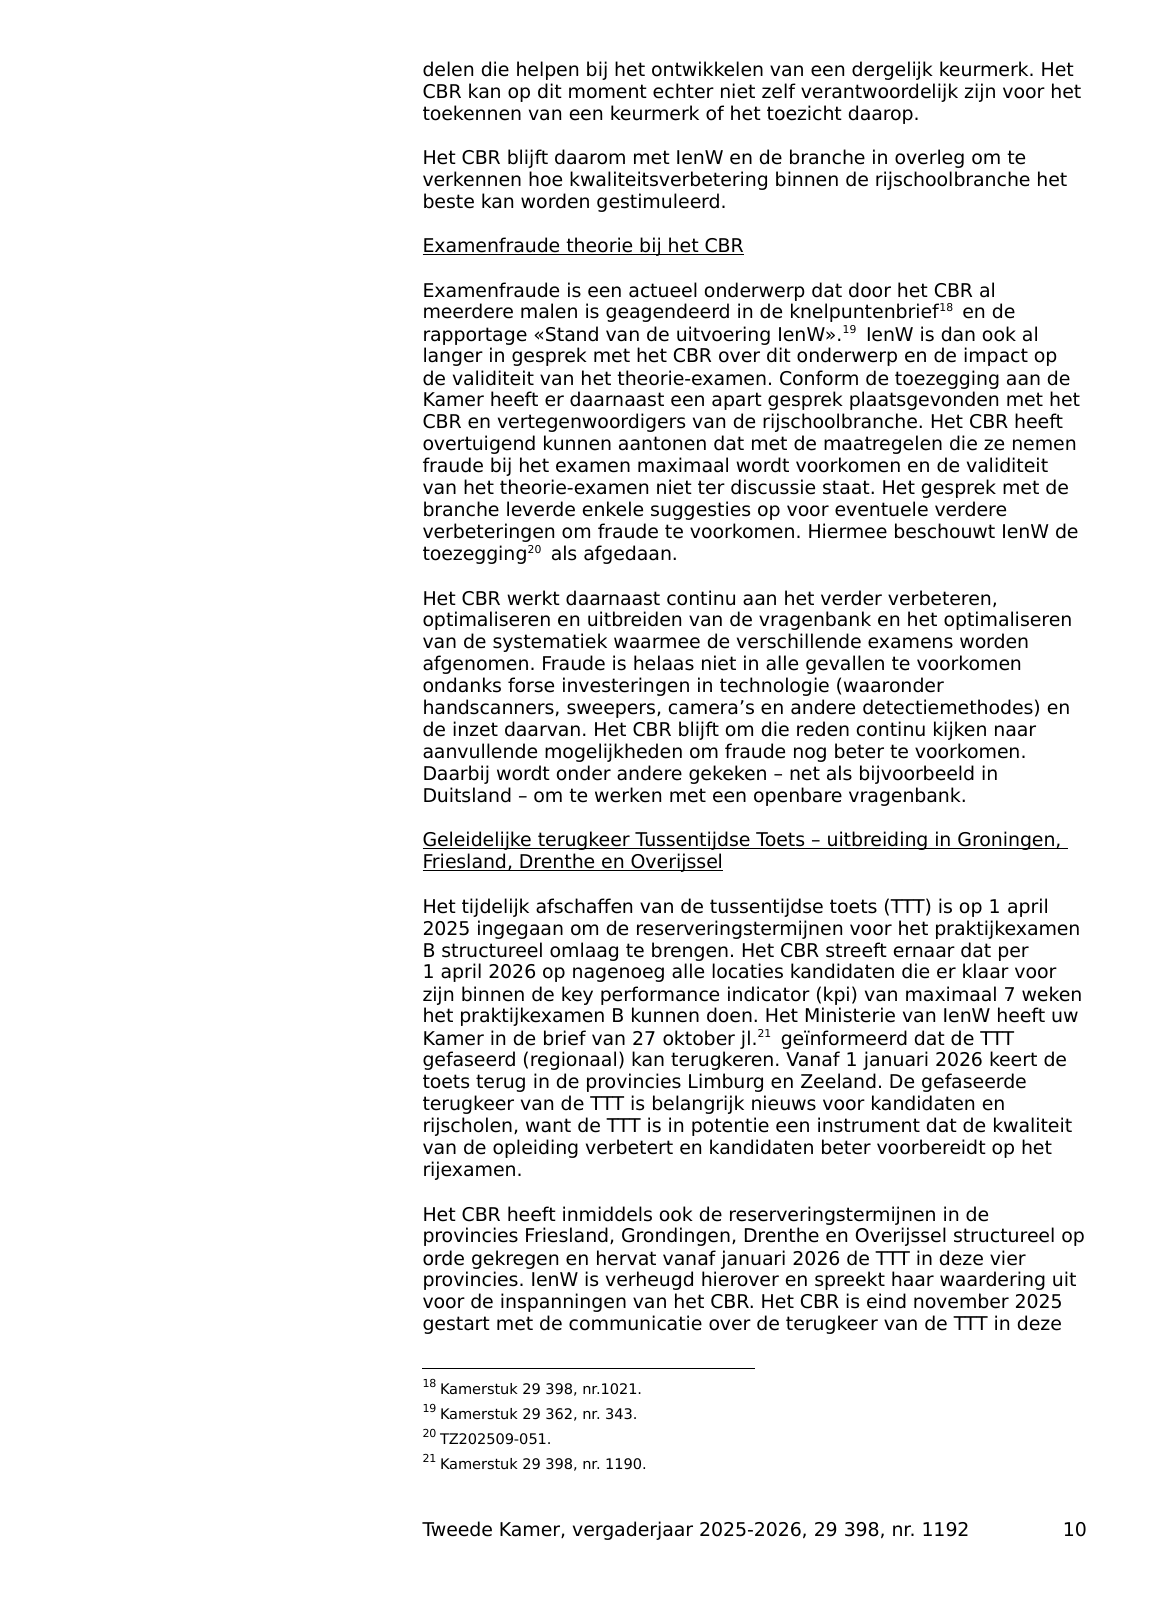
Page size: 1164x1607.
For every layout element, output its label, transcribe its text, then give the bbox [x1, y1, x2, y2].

text Het CBR blijft daarom met IenW en de branche in overleg om te verkennen hoe kwaliteitsverbetering binnen de rijschoolbranche het beste kan worden gestimuleerd. [422, 147, 1087, 213]
subtitle Examenfraude theorie bij het CBR [422, 235, 1087, 257]
text Examenfraude is een actueel onderwerp dat door het CBR al meerdere malen is geagendeerd in de knelpuntenbrief en de rapportage «Stand van de uitvoering IenW». IenW is dan ook al langer in gesprek met het CBR over dit onderwerp en de impact op de validiteit van het theorie-examen. Conform de toezegging aan de Kamer heeft er daarnaast een apart gesprek plaatsgevonden met het CBR en vertegenwoordigers van de rijschoolbranche. Het CBR heeft overtuigend kunnen aantonen dat met de maatregelen die ze nemen fraude bij het examen maximaal wordt voorkomen en de validiteit van het theorie-examen niet ter discussie staat. Het gesprek met de branche leverde enkele suggesties op voor eventuele verdere verbeteringen om fraude te voorkomen. Hiermee beschouwt IenW de toezegging als afgedaan. [422, 279, 1087, 565]
text Het CBR werkt daarnaast continu aan het verder verbeteren, optimaliseren en uitbreiden van de vragenbank en het optimaliseren van de systematiek waarmee de verschillende examens worden afgenomen. Fraude is helaas niet in alle gevallen te voorkomen ondanks forse investeringen in technologie (waaronder handscanners, sweepers, camera’s en andere detectiemethodes) en de inzet daarvan. Het CBR blijft om die reden continu kijken naar aanvullende mogelijkheden om fraude nog beter te voorkomen. Daarbij wordt onder andere gekeken – net als bijvoorbeeld in Duitsland – om te werken met een openbare vragenbank. [422, 587, 1087, 807]
text delen die helpen bij het ontwikkelen van een dergelijk keurmerk. Het CBR kan op dit moment echter niet zelf verantwoordelijk zijn voor het toekennen van een keurmerk of het toezicht daarop. [422, 59, 1087, 125]
text Kamerstuk 29 398, nr.1021. [422, 1377, 1087, 1399]
text Het CBR heeft inmiddels ook de reserveringstermijnen in de provincies Friesland, Grondingen, Drenthe en Overijssel structureel op orde gekregen en hervat vanaf januari 2026 de TTT in deze vier provincies. IenW is verheugd hierover en spreekt haar waardering uit voor de inspanningen van het CBR. Het CBR is eind november 2025 gestart met de communicatie over de terugkeer van de TTT in deze [422, 1203, 1087, 1335]
text TZ202509-051. [422, 1427, 1087, 1449]
text Kamerstuk 29 398, nr. 1190. [422, 1452, 1087, 1474]
text Het tijdelijk afschaffen van de tussentijdse toets (TTT) is op 1 april 2025 ingegaan om de reserveringstermijnen voor het praktijkexamen B structureel omlaag te brengen. Het CBR streeft ernaar dat per 1 april 2026 op nagenoeg alle locaties kandidaten die er klaar voor zijn binnen de key performance indicator (kpi) van maximaal 7 weken het praktijkexamen B kunnen doen. Het Ministerie van IenW heeft uw Kamer in de brief van 27 oktober jl. geïnformeerd dat de TTT gefaseerd (regionaal) kan terugkeren. Vanaf 1 januari 2026 keert de toets terug in de provincies Limburg en Zeeland. De gefaseerde terugkeer van de TTT is belangrijk nieuws voor kandidaten en rijscholen, want de TTT is in potentie een instrument dat de kwaliteit van de opleiding verbetert en kandidaten beter voorbereidt op het rijexamen. [422, 896, 1087, 1181]
subtitle Geleidelijke terugkeer Tussentijdse Toets – uitbreiding in Groningen, Friesland, Drenthe en Overijssel [422, 829, 1087, 873]
text Kamerstuk 29 362, nr. 343. [422, 1402, 1087, 1424]
